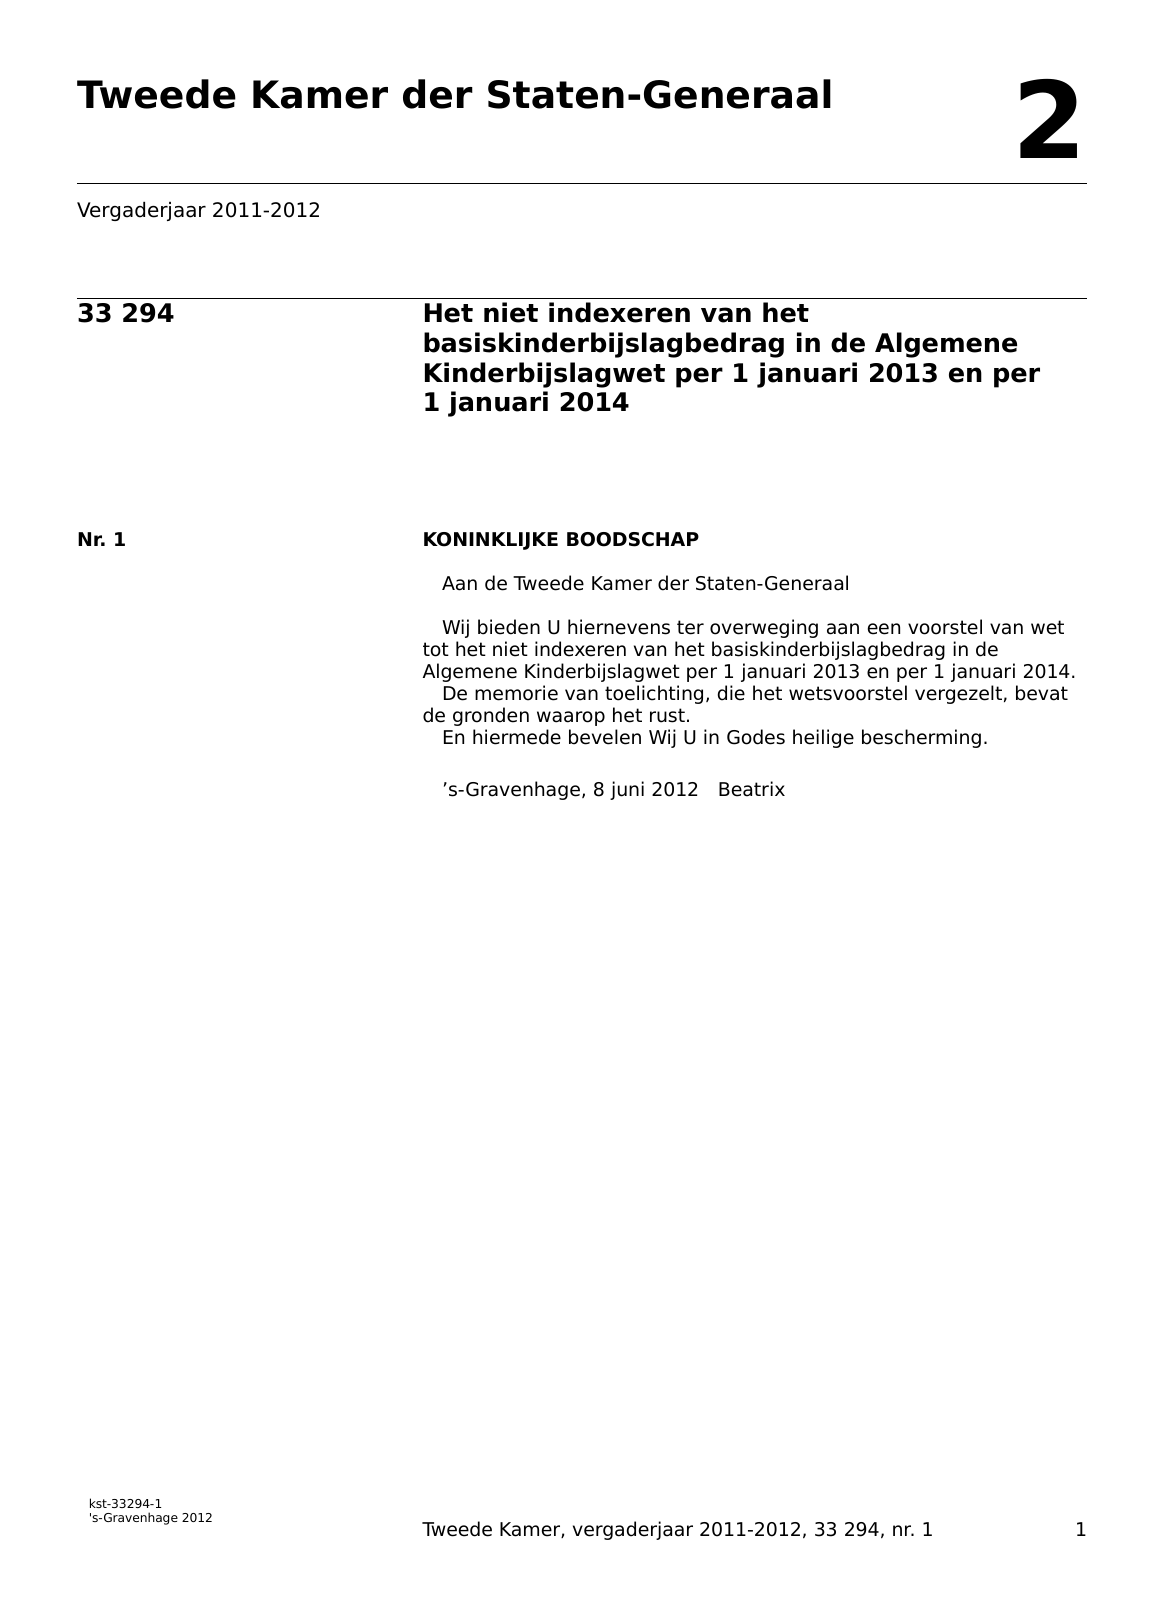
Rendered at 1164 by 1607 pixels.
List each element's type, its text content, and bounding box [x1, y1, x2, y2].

table_header Tweede Kamer der Staten-Generaal [77, 59, 886, 183]
subtitle 33 294 Het niet indexeren van het basiskinderbijslagbedrag in de Algemene Kinderbijslagwet per 1 januari 2013 en per 1 januari 2014 [77, 299, 1087, 418]
subtitle Nr. 1 KONINKLIJKE BOODSCHAP [77, 529, 1087, 551]
text Aan de Tweede Kamer der Staten-Generaal [422, 573, 1087, 595]
text ’s-Gravenhage, 8 juni 2012 Beatrix [422, 779, 1087, 801]
table_cell Vergaderjaar 2011-2012 [77, 184, 1087, 298]
text Wij bieden U hiernevens ter overweging aan een voorstel van wet tot het niet indexeren van het basiskinderbijslagbedrag in de Algemene Kinderbijslagwet per 1 januari 2013 en per 1 januari 2014. [422, 617, 1087, 683]
text De memorie van toelichting, die het wetsvoorstel vergezelt, bevat de gronden waarop het rust. [422, 683, 1087, 727]
text 's-Gravenhage 2012 [88, 1511, 323, 1525]
text En hiermede bevelen Wij U in Godes heilige bescherming. [422, 727, 1087, 749]
table_header 2 [886, 59, 1087, 183]
text kst-33294-1 [88, 1497, 323, 1511]
